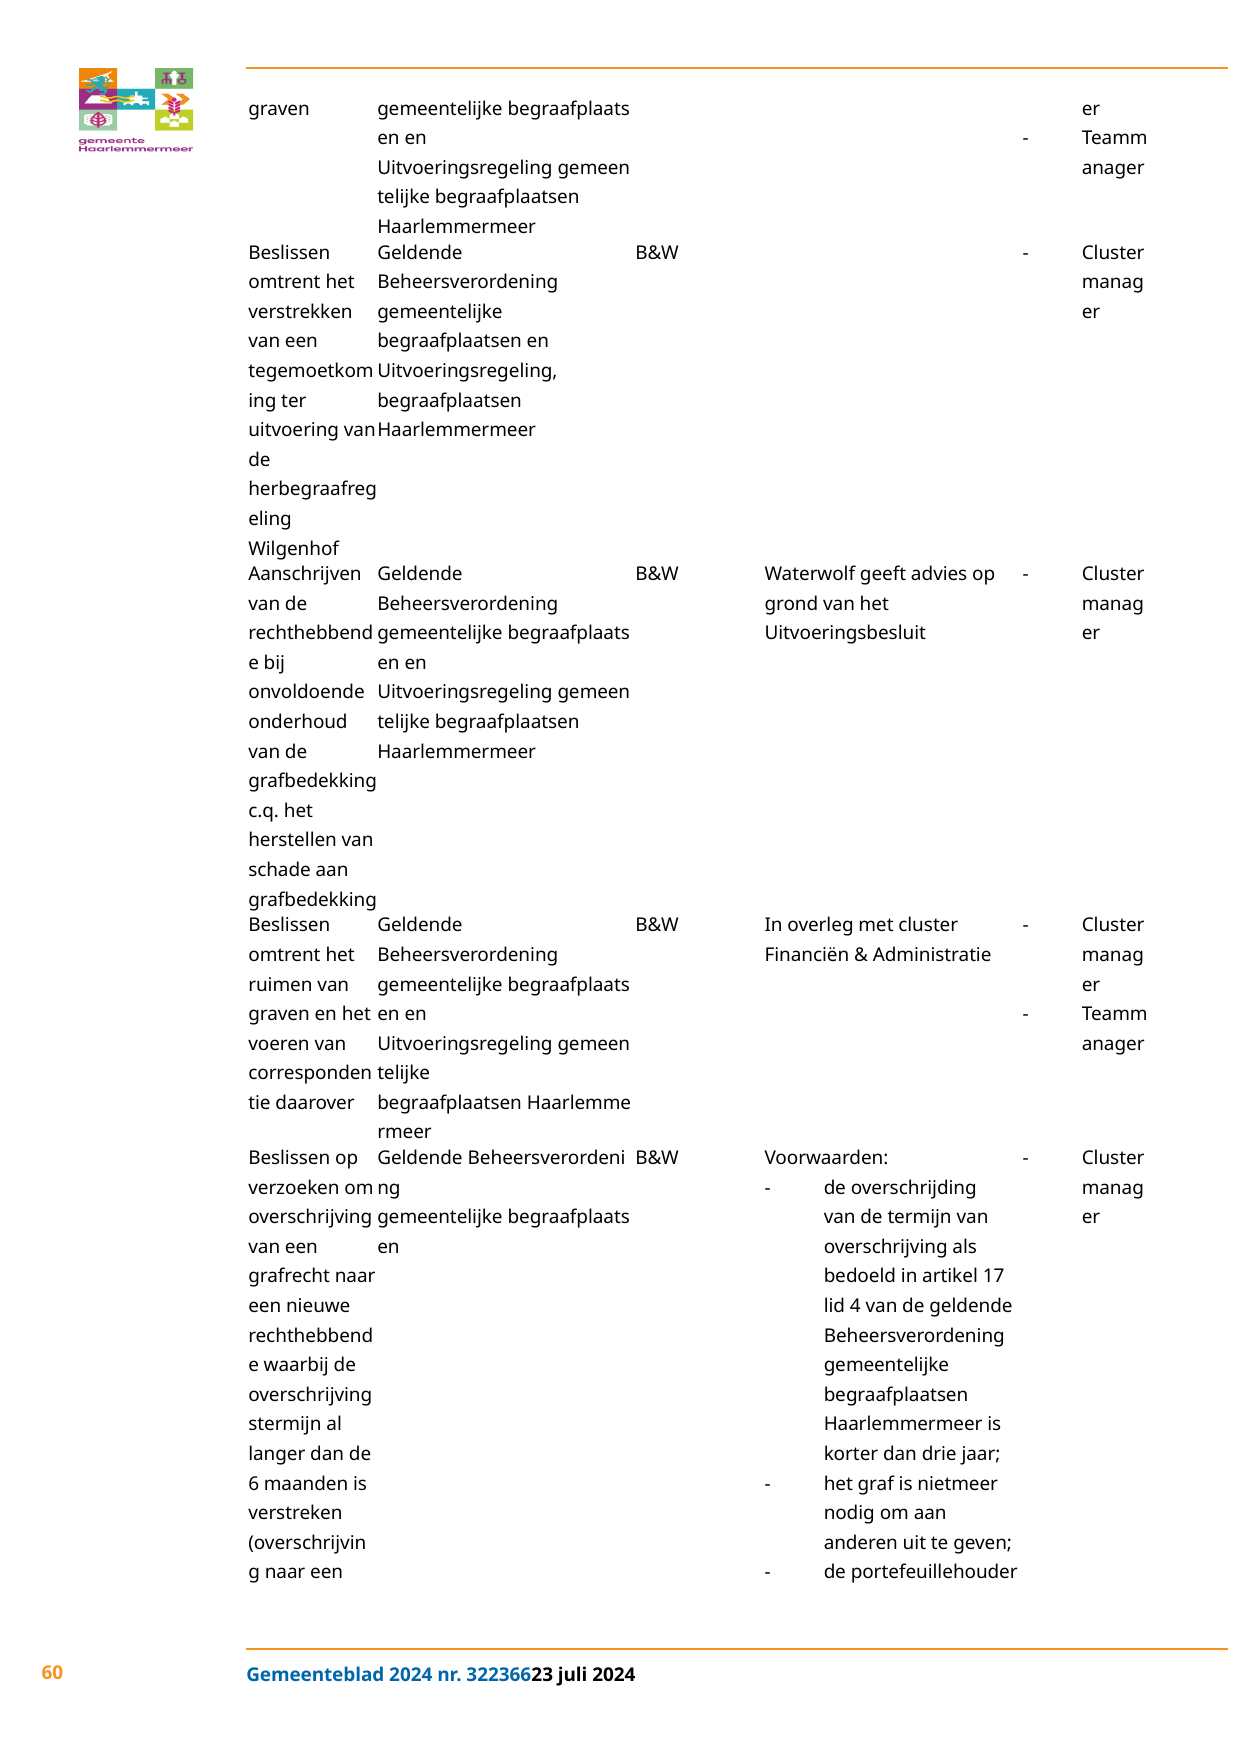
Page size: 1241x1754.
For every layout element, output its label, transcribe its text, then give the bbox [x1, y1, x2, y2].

table_cell B&W [635, 912, 764, 1144]
table_cell Geldende Beheersverordening gemeentelijke begraafplaatsen en Uitvoeringsregeling, begraafplaatsen Haarlemmermeer [377, 239, 635, 560]
table_cell Waterwolf geeft advies op grond van het Uitvoeringsbesluit [764, 560, 1022, 912]
table_cell Geldende Beheersverordening gemeentelijke begraafplaatsen en Uitvoeringsregeling gemeentelijke begraafplaatsen Haarlemmermeer [377, 912, 635, 1144]
table_cell Voorwaarden: de overschrijding van de termijn van overschrijving als bedoeld in artikel 17 lid 4 van de geldende Beheersverordening gemeentelijke begraafplaatsen Haarlemmermeer is korter dan drie jaar; het graf is nietmeer nodig om aan anderen uit te geven; de portefeuillehouder [764, 1144, 1022, 1584]
table_cell Aanschrijven van de rechthebbende bij onvoldoende onderhoud van de grafbedekking c.q. het herstellen van schade aan grafbedekking [248, 560, 377, 912]
table_cell [635, 95, 764, 239]
table_cell [764, 95, 1022, 239]
table_cell gemeentelijke begraafplaatsen en Uitvoeringsregeling gemeentelijke begraafplaatsen Haarlemmermeer [377, 95, 635, 239]
table_cell Beslissen omtrent het ruimen van graven en het voeren van correspondentie daarover [248, 912, 377, 1144]
table_cell Beslissen op verzoeken om overschrijving van een grafrecht naar een nieuwe rechthebbende waarbij de overschrijvingstermijn al langer dan de 6 maanden is verstreken (overschrijving naar een [248, 1144, 377, 1584]
table_cell er Teammanager [1023, 95, 1152, 239]
table_cell Clustermanager [1023, 560, 1152, 912]
table_cell Clustermanager [1023, 239, 1152, 560]
table_cell Geldende Beheersverordening gemeentelijke begraafplaatsen [377, 1144, 635, 1584]
table_cell Clustermanager Teammanager [1023, 912, 1152, 1144]
table_cell B&W [635, 1144, 764, 1584]
table_cell In overleg met cluster Financiën & Administratie [764, 912, 1022, 1144]
table_cell graven [248, 95, 377, 239]
table_cell Geldende Beheersverordening gemeentelijke begraafplaatsen en Uitvoeringsregeling gemeentelijke begraafplaatsen Haarlemmermeer [377, 560, 635, 912]
table_cell Beslissen omtrent het verstrekken van een tegemoetkoming ter uitvoering van de herbegraafregeling Wilgenhof [248, 239, 377, 560]
table_cell [764, 239, 1022, 560]
table_cell B&W [635, 560, 764, 912]
table_cell Clustermanager [1023, 1144, 1152, 1584]
table_cell B&W [635, 239, 764, 560]
picture [41, 47, 231, 172]
